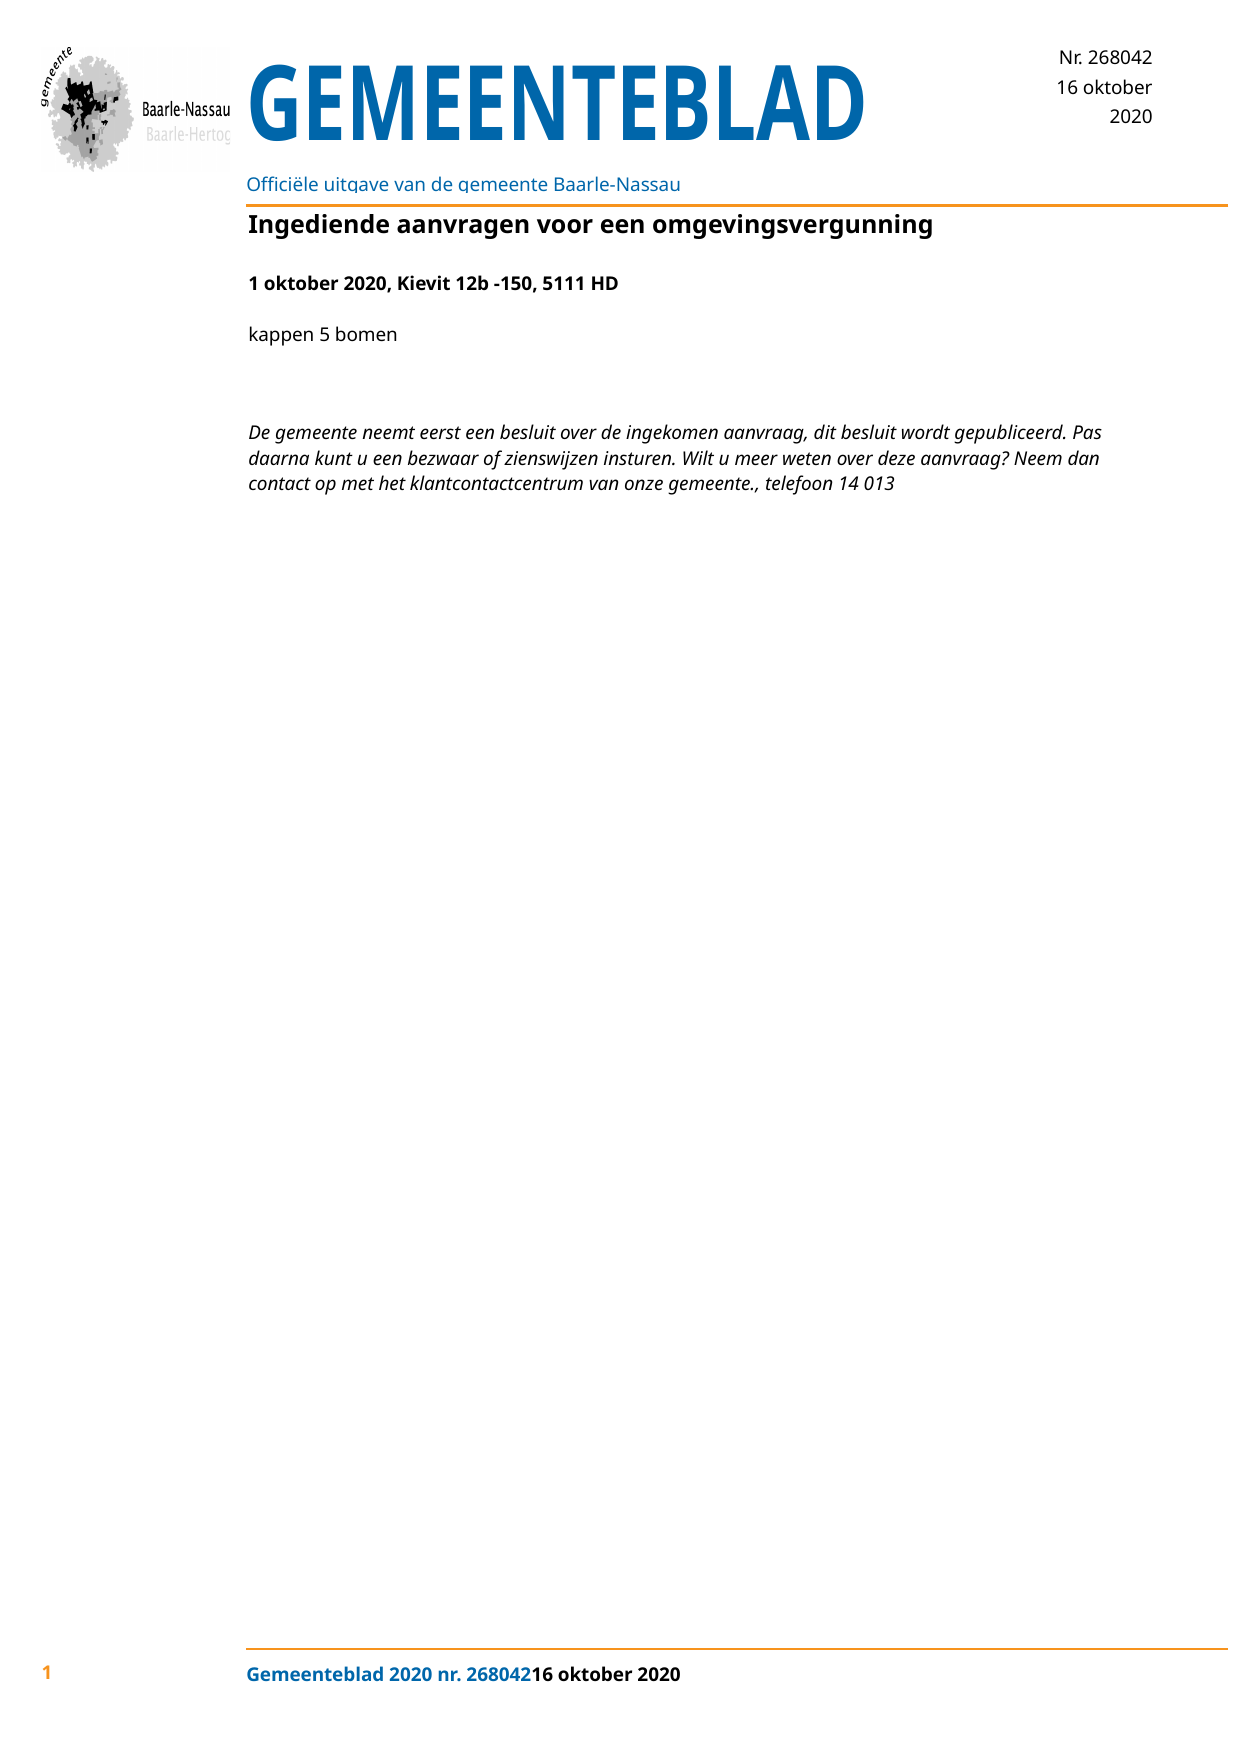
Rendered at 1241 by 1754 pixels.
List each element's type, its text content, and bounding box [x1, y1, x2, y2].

text Ingediende aanvragen voor een omgevingsvergunning [248, 207, 1152, 241]
text 1 oktober 2020, Kievit 12b -150, 5111 HD [248, 270, 1152, 296]
text kappen 5 bomen [248, 321, 1152, 346]
text De gemeente neemt eerst een besluit over de ingekomen aanvraag, dit besluit wordt gepubliceerd. Pas daarna kunt u een bezwaar of zienswijzen insturen. Wilt u meer weten over deze aanvraag? Neem dan contact op met het klantcontactcentrum van onze gemeente., telefoon 14 013 [248, 419, 1152, 496]
picture [41, 47, 231, 172]
